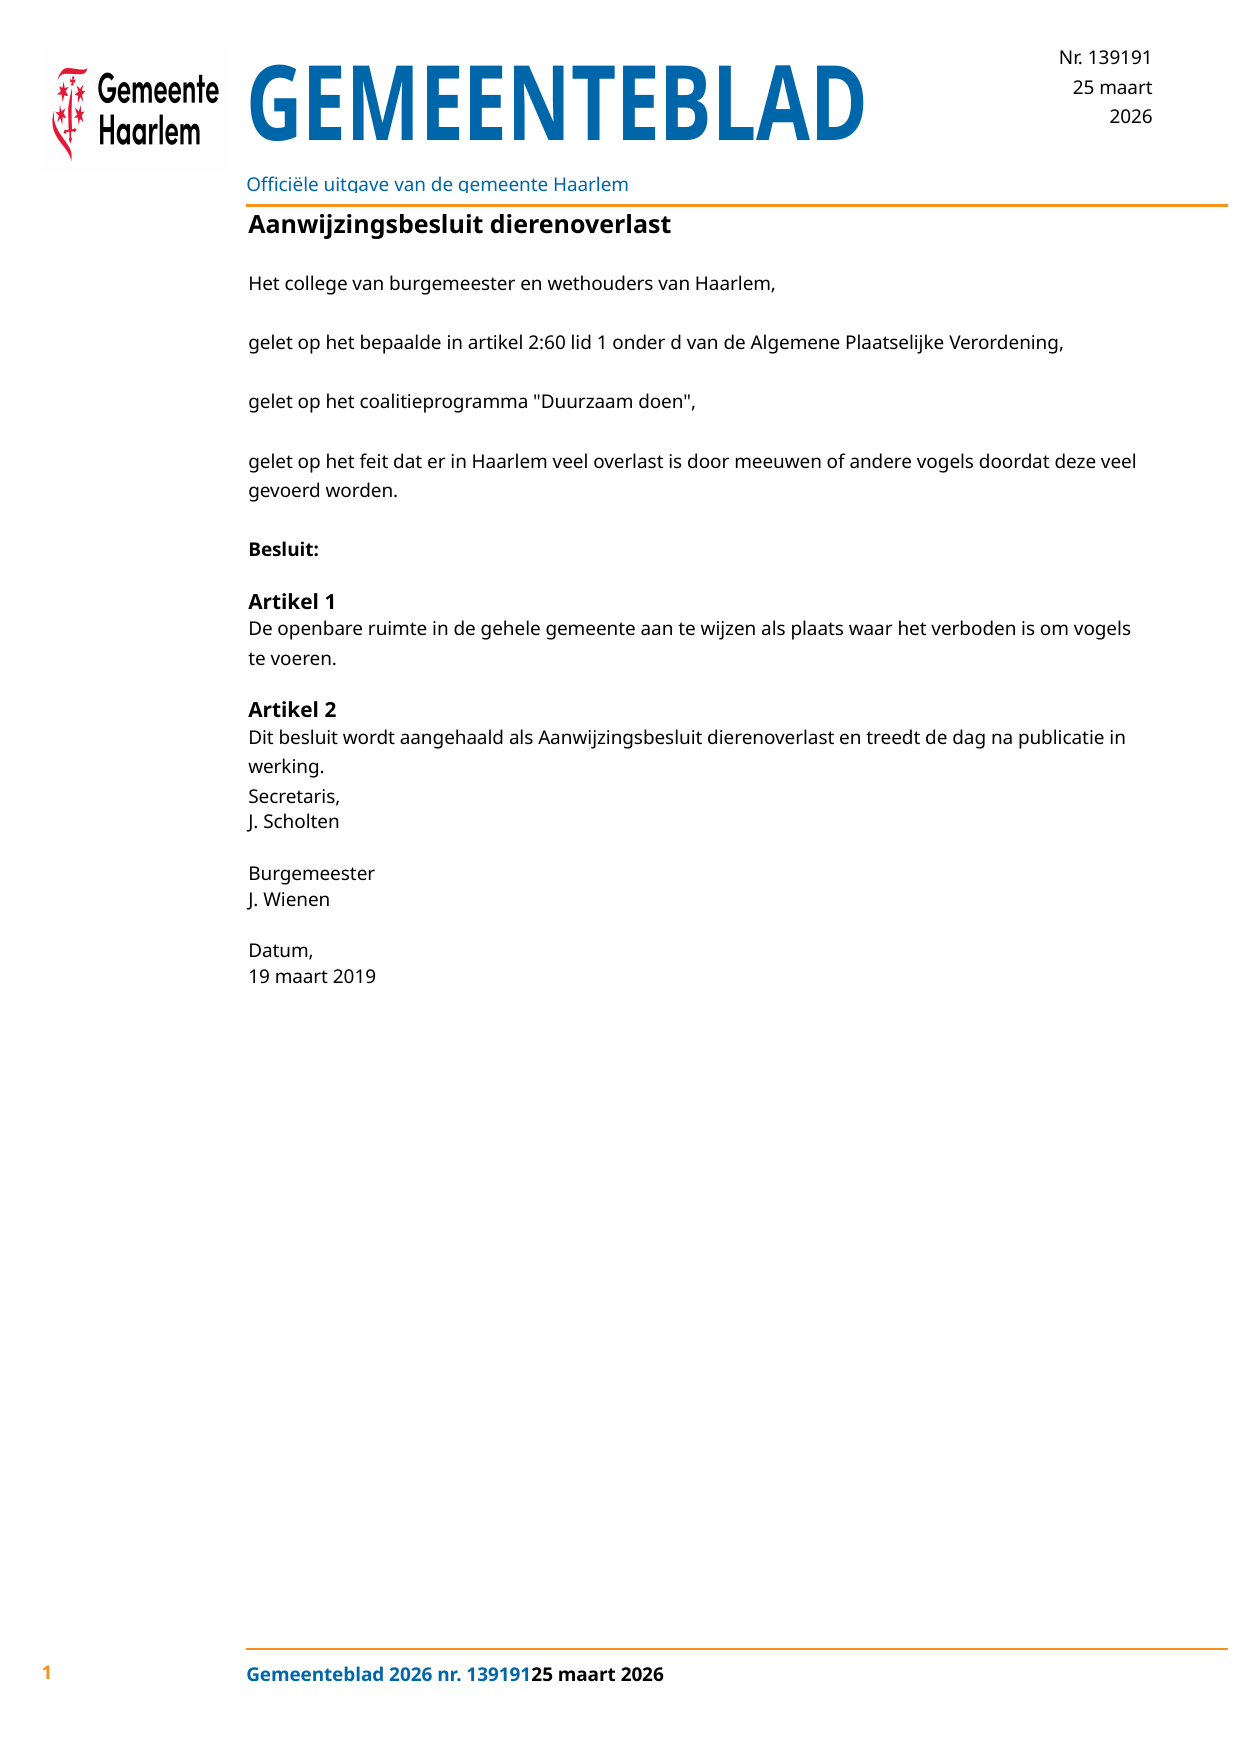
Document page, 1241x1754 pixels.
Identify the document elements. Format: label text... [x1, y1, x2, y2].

text 19 maart 2019 [248, 963, 1152, 989]
text Dit besluit wordt aangehaald als Aanwijzingsbesluit dierenoverlast en treedt de dag na publicatie in werking. [248, 724, 1152, 779]
text J. Scholten [248, 809, 1152, 834]
text Aanwijzingsbesluit dierenoverlast [248, 207, 1152, 241]
text Het college van burgemeester en wethouders van Haarlem, [248, 270, 1152, 296]
text Artikel 2 [248, 695, 1152, 724]
text Besluit: [248, 537, 1152, 562]
text De openbare ruimte in de gehele gemeente aan te wijzen als plaats waar het verboden is om vogels te voeren. [248, 615, 1152, 671]
text Secretaris, [248, 783, 1152, 809]
picture [41, 47, 231, 172]
text J. Wienen [248, 886, 1152, 912]
text Datum, [248, 937, 1152, 963]
text Artikel 1 [248, 587, 1152, 615]
text Burgemeester [248, 860, 1152, 886]
text gelet op het bepaalde in artikel 2:60 lid 1 onder d van de Algemene Plaatselijke Verordening, [248, 329, 1152, 355]
text gelet op het feit dat er in Haarlem veel overlast is door meeuwen of andere vogels doordat deze veel gevoerd worden. [248, 448, 1152, 503]
text gelet op het coalitieprogramma "Duurzaam doen", [248, 389, 1152, 414]
